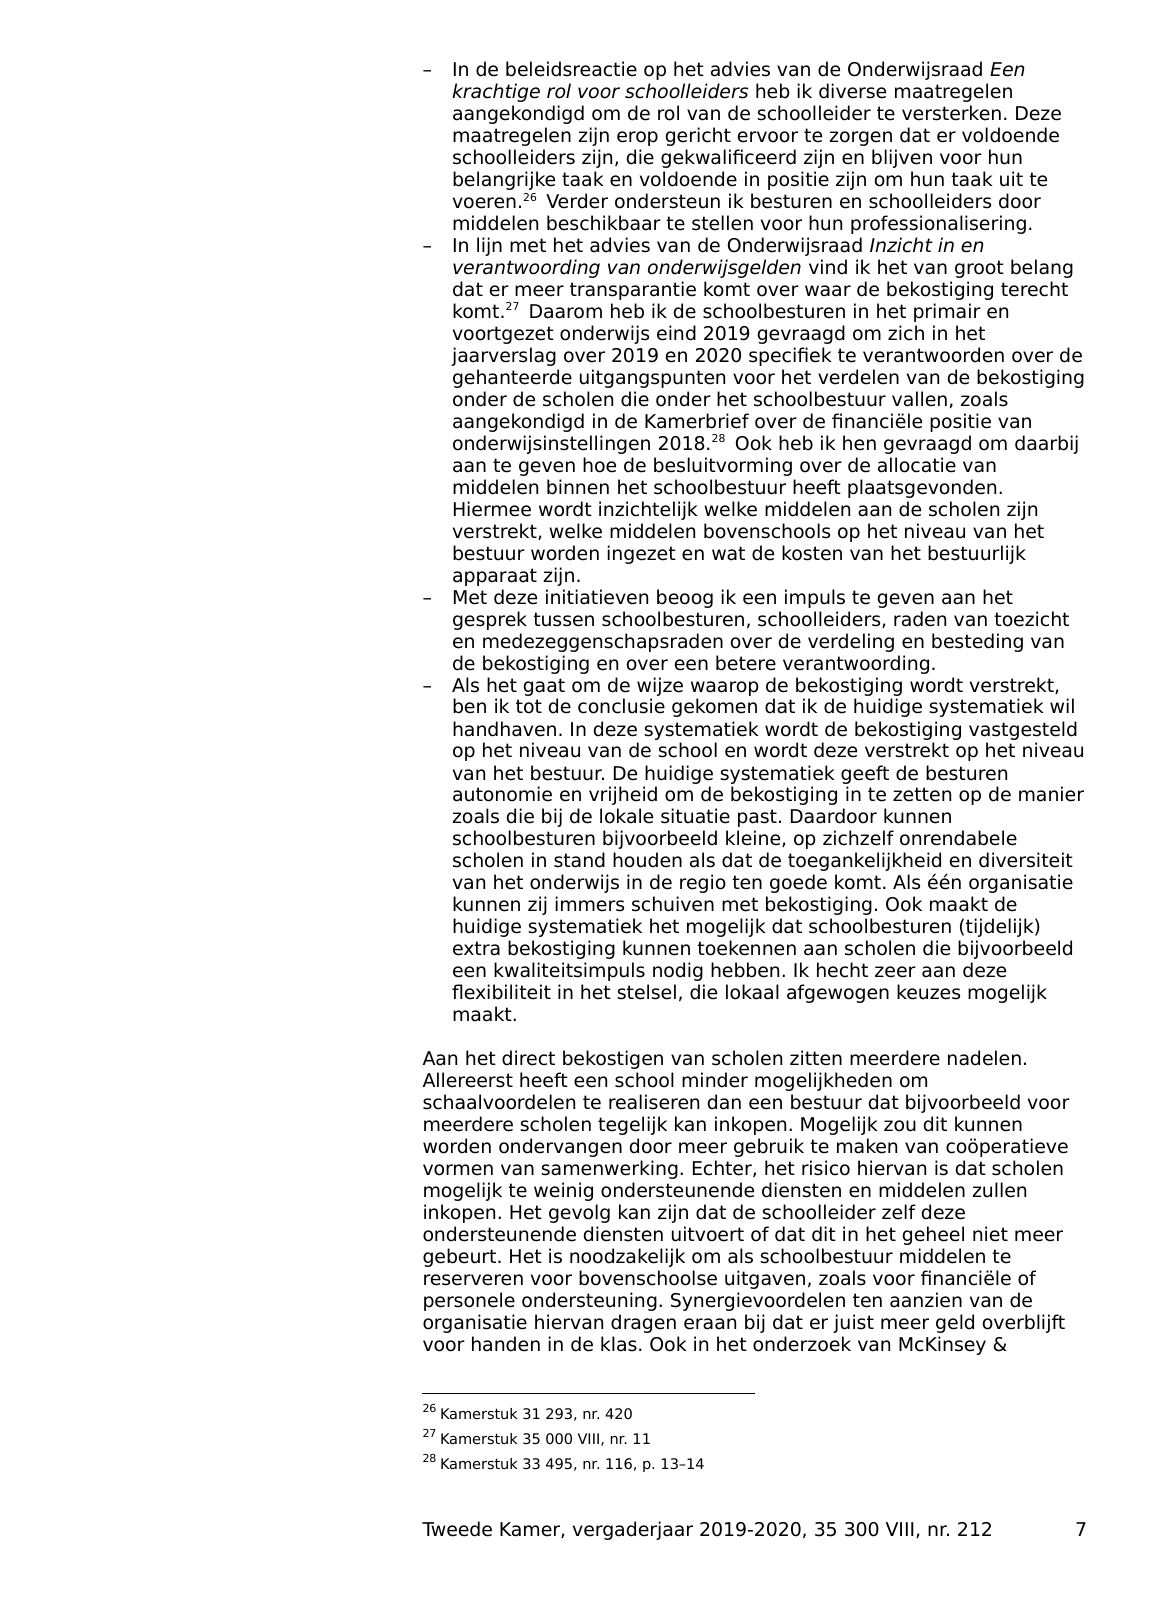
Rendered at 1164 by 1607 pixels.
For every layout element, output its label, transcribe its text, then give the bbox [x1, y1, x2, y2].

text Kamerstuk 33 495, nr. 116, p. 13–14 [422, 1452, 1087, 1474]
text Kamerstuk 31 293, nr. 420 [422, 1402, 1087, 1424]
text – Als het gaat om de wijze waarop de bekostiging wordt verstrekt, ben ik tot de conclusie gekomen dat ik de huidige systematiek wil handhaven. In deze systematiek wordt de bekostiging vastgesteld op het niveau van de school en wordt deze verstrekt op het niveau van het bestuur. De huidige systematiek geeft de besturen autonomie en vrijheid om de bekostiging in te zetten op de manier zoals die bij de lokale situatie past. Daardoor kunnen schoolbesturen bijvoorbeeld kleine, op zichzelf onrendabele scholen in stand houden als dat de toegankelijkheid en diversiteit van het onderwijs in de regio ten goede komt. Als één organisatie kunnen zij immers schuiven met bekostiging. Ook maakt de huidige systematiek het mogelijk dat schoolbesturen (tijdelijk) extra bekostiging kunnen toekennen aan scholen die bijvoorbeeld een kwaliteitsimpuls nodig hebben. Ik hecht zeer aan deze flexibiliteit in het stelsel, die lokaal afgewogen keuzes mogelijk maakt. [422, 674, 1087, 1026]
text Aan het direct bekostigen van scholen zitten meerdere nadelen. Allereerst heeft een school minder mogelijkheden om schaalvoordelen te realiseren dan een bestuur dat bijvoorbeeld voor meerdere scholen tegelijk kan inkopen. Mogelijk zou dit kunnen worden ondervangen door meer gebruik te maken van coöperatieve vormen van samenwerking. Echter, het risico hiervan is dat scholen mogelijk te weinig ondersteunende diensten en middelen zullen inkopen. Het gevolg kan zijn dat de schoolleider zelf deze ondersteunende diensten uitvoert of dat dit in het geheel niet meer gebeurt. Het is noodzakelijk om als schoolbestuur middelen te reserveren voor bovenschoolse uitgaven, zoals voor financiële of personele ondersteuning. Synergievoordelen ten aanzien van de organisatie hiervan dragen eraan bij dat er juist meer geld overblijft voor handen in de klas. Ook in het onderzoek van McKinsey & [422, 1048, 1087, 1356]
text – In lijn met het advies van de Onderwijsraad Inzicht in en verantwoording van onderwijsgelden vind ik het van groot belang dat er meer transparantie komt over waar de bekostiging terecht komt. Daarom heb ik de schoolbesturen in het primair en voortgezet onderwijs eind 2019 gevraagd om zich in het jaarverslag over 2019 en 2020 specifiek te verantwoorden over de gehanteerde uitgangspunten voor het verdelen van de bekostiging onder de scholen die onder het schoolbestuur vallen, zoals aangekondigd in de Kamerbrief over de financiële positie van onderwijsinstellingen 2018. Ook heb ik hen gevraagd om daarbij aan te geven hoe de besluitvorming over de allocatie van middelen binnen het schoolbestuur heeft plaatsgevonden. Hiermee wordt inzichtelijk welke middelen aan de scholen zijn verstrekt, welke middelen bovenschools op het niveau van het bestuur worden ingezet en wat de kosten van het bestuurlijk apparaat zijn. [422, 235, 1087, 587]
text – In de beleidsreactie op het advies van de Onderwijsraad Een krachtige rol voor schoolleiders heb ik diverse maatregelen aangekondigd om de rol van de schoolleider te versterken. Deze maatregelen zijn erop gericht ervoor te zorgen dat er voldoende schoolleiders zijn, die gekwalificeerd zijn en blijven voor hun belangrijke taak en voldoende in positie zijn om hun taak uit te voeren. Verder ondersteun ik besturen en schoolleiders door middelen beschikbaar te stellen voor hun professionalisering. [422, 59, 1087, 235]
text Kamerstuk 35 000 VIII, nr. 11 [422, 1427, 1087, 1449]
text – Met deze initiatieven beoog ik een impuls te geven aan het gesprek tussen schoolbesturen, schoolleiders, raden van toezicht en medezeggenschapsraden over de verdeling en besteding van de bekostiging en over een betere verantwoording. [422, 587, 1087, 674]
